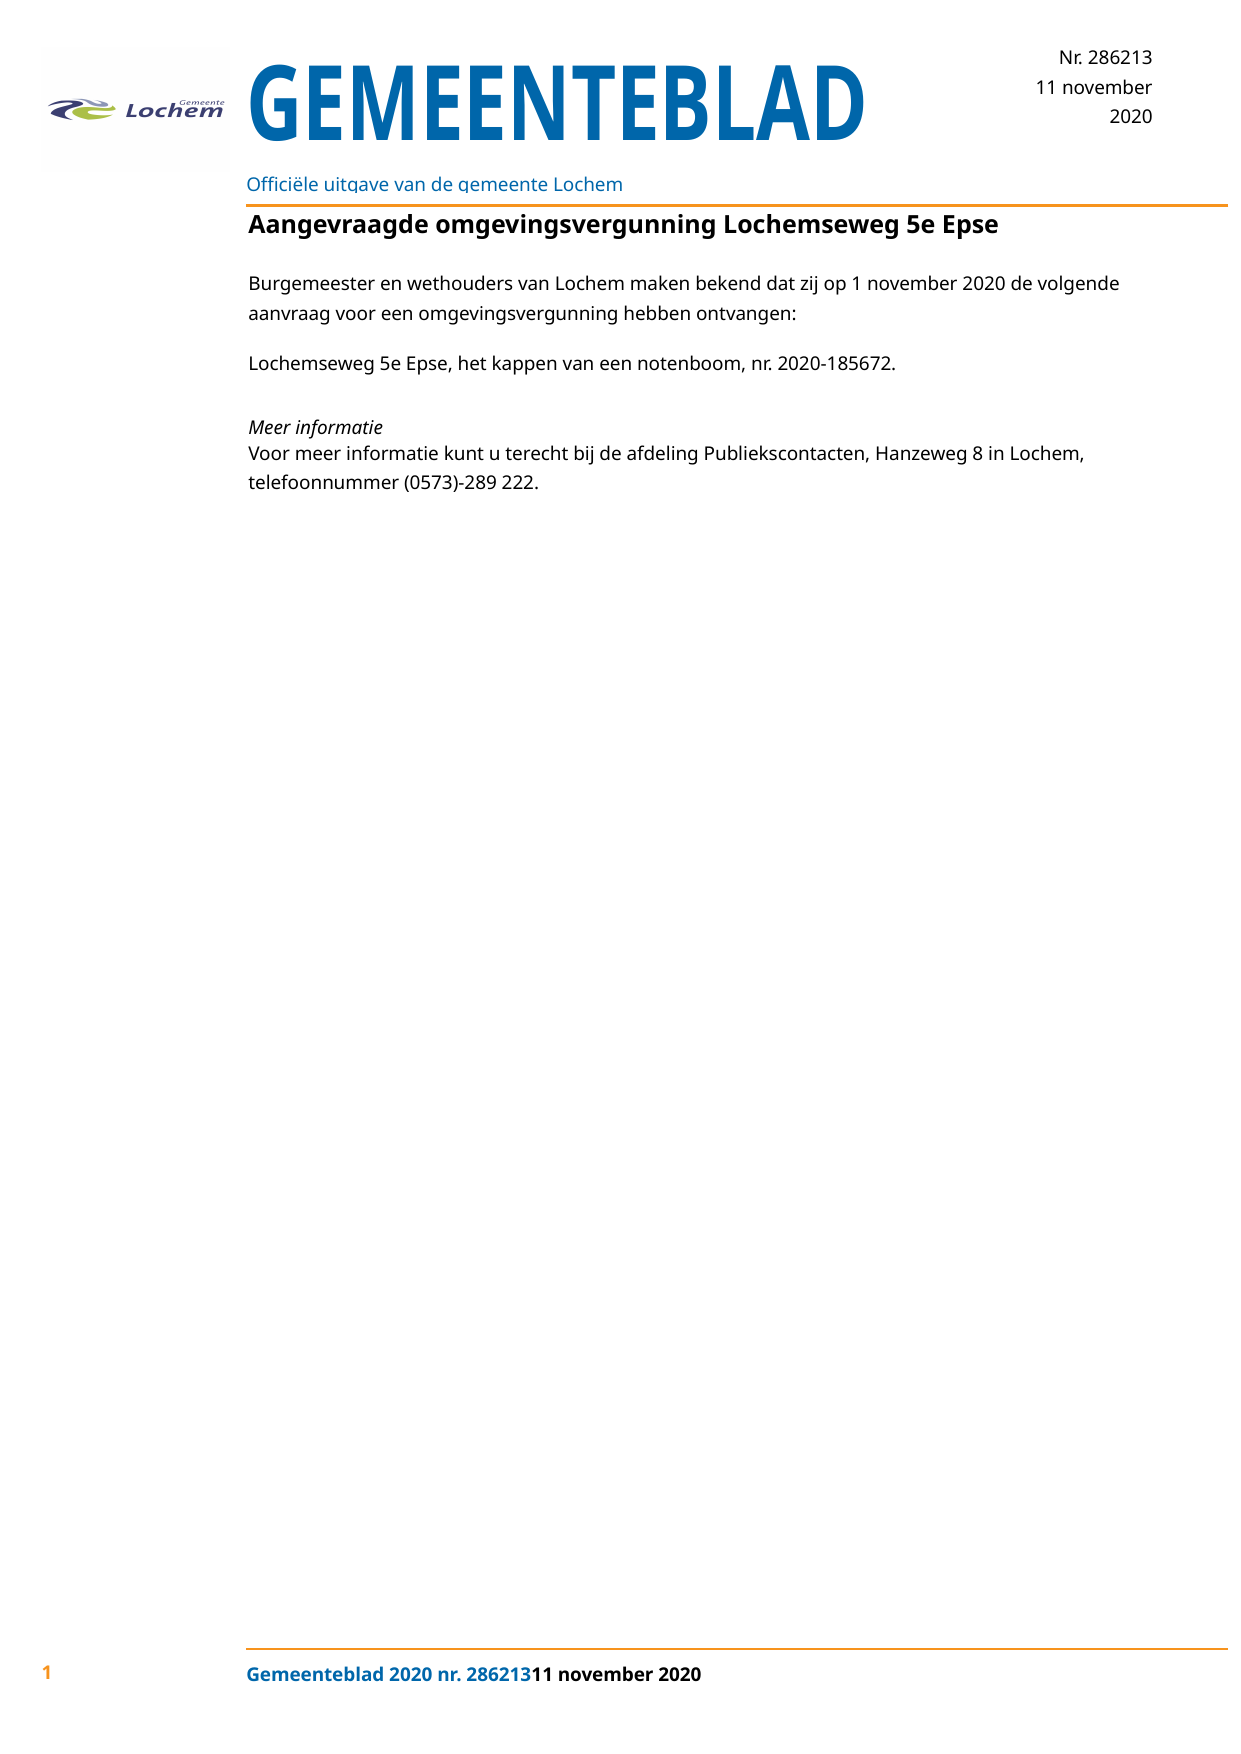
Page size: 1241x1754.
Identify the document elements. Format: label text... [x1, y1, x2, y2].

text Aangevraagde omgevingsvergunning Lochemseweg 5e Epse [248, 207, 1152, 241]
text Meer informatie [248, 414, 1152, 440]
text Lochemseweg 5e Epse, het kappen van een notenboom, nr. 2020-185672. [248, 350, 1152, 376]
picture [41, 47, 231, 172]
text Voor meer informatie kunt u terecht bij de afdeling Publiekscontacten, Hanzeweg 8 in Lochem, telefoonnummer (0573)-289 222. [248, 440, 1152, 495]
text Burgemeester en wethouders van Lochem maken bekend dat zij op 1 november 2020 de volgende aanvraag voor een omgevingsvergunning hebben ontvangen: [248, 270, 1152, 326]
